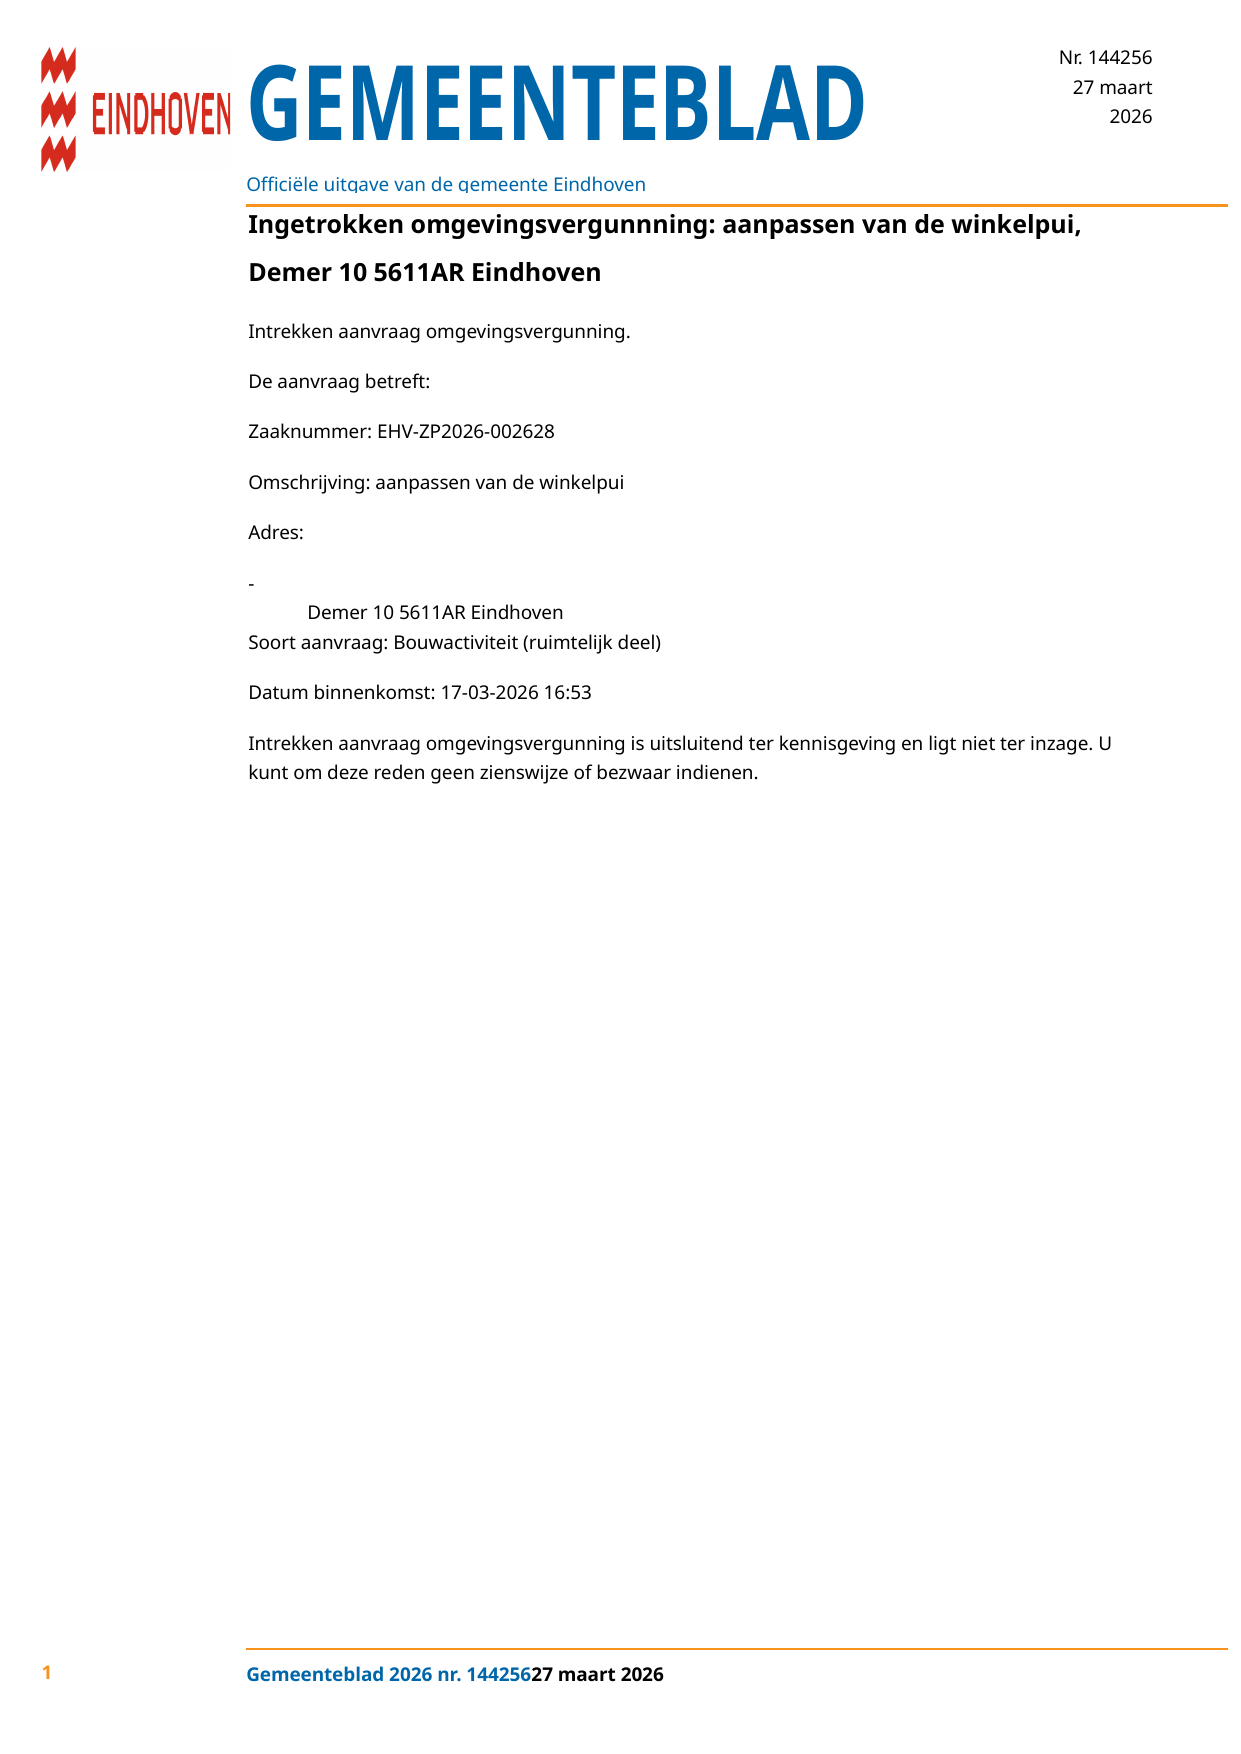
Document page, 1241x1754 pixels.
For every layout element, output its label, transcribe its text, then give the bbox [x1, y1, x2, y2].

text Intrekken aanvraag omgevingsvergunning. [248, 318, 1152, 344]
text Intrekken aanvraag omgevingsvergunning is uitsluitend ter kennisgeving en ligt niet ter inzage. U kunt om deze reden geen zienswijze of bezwaar indienen. [248, 730, 1152, 785]
text Ingetrokken omgevingsvergunnning: aanpassen van de winkelpui, Demer 10 5611AR Eindhoven [248, 207, 1152, 288]
text Omschrijving: aanpassen van de winkelpui [248, 469, 1152, 495]
text De aanvraag betreft: [248, 368, 1152, 394]
list Demer 10 5611AR Eindhoven [248, 599, 1152, 625]
text Datum binnenkomst: 17-03-2026 16:53 [248, 679, 1152, 705]
text Zaaknummer: EHV-ZP2026-002628 [248, 419, 1152, 444]
text Adres: [248, 519, 1152, 545]
text Soort aanvraag: Bouwactiviteit (ruimtelijk deel) [248, 629, 1152, 655]
picture [41, 47, 231, 172]
